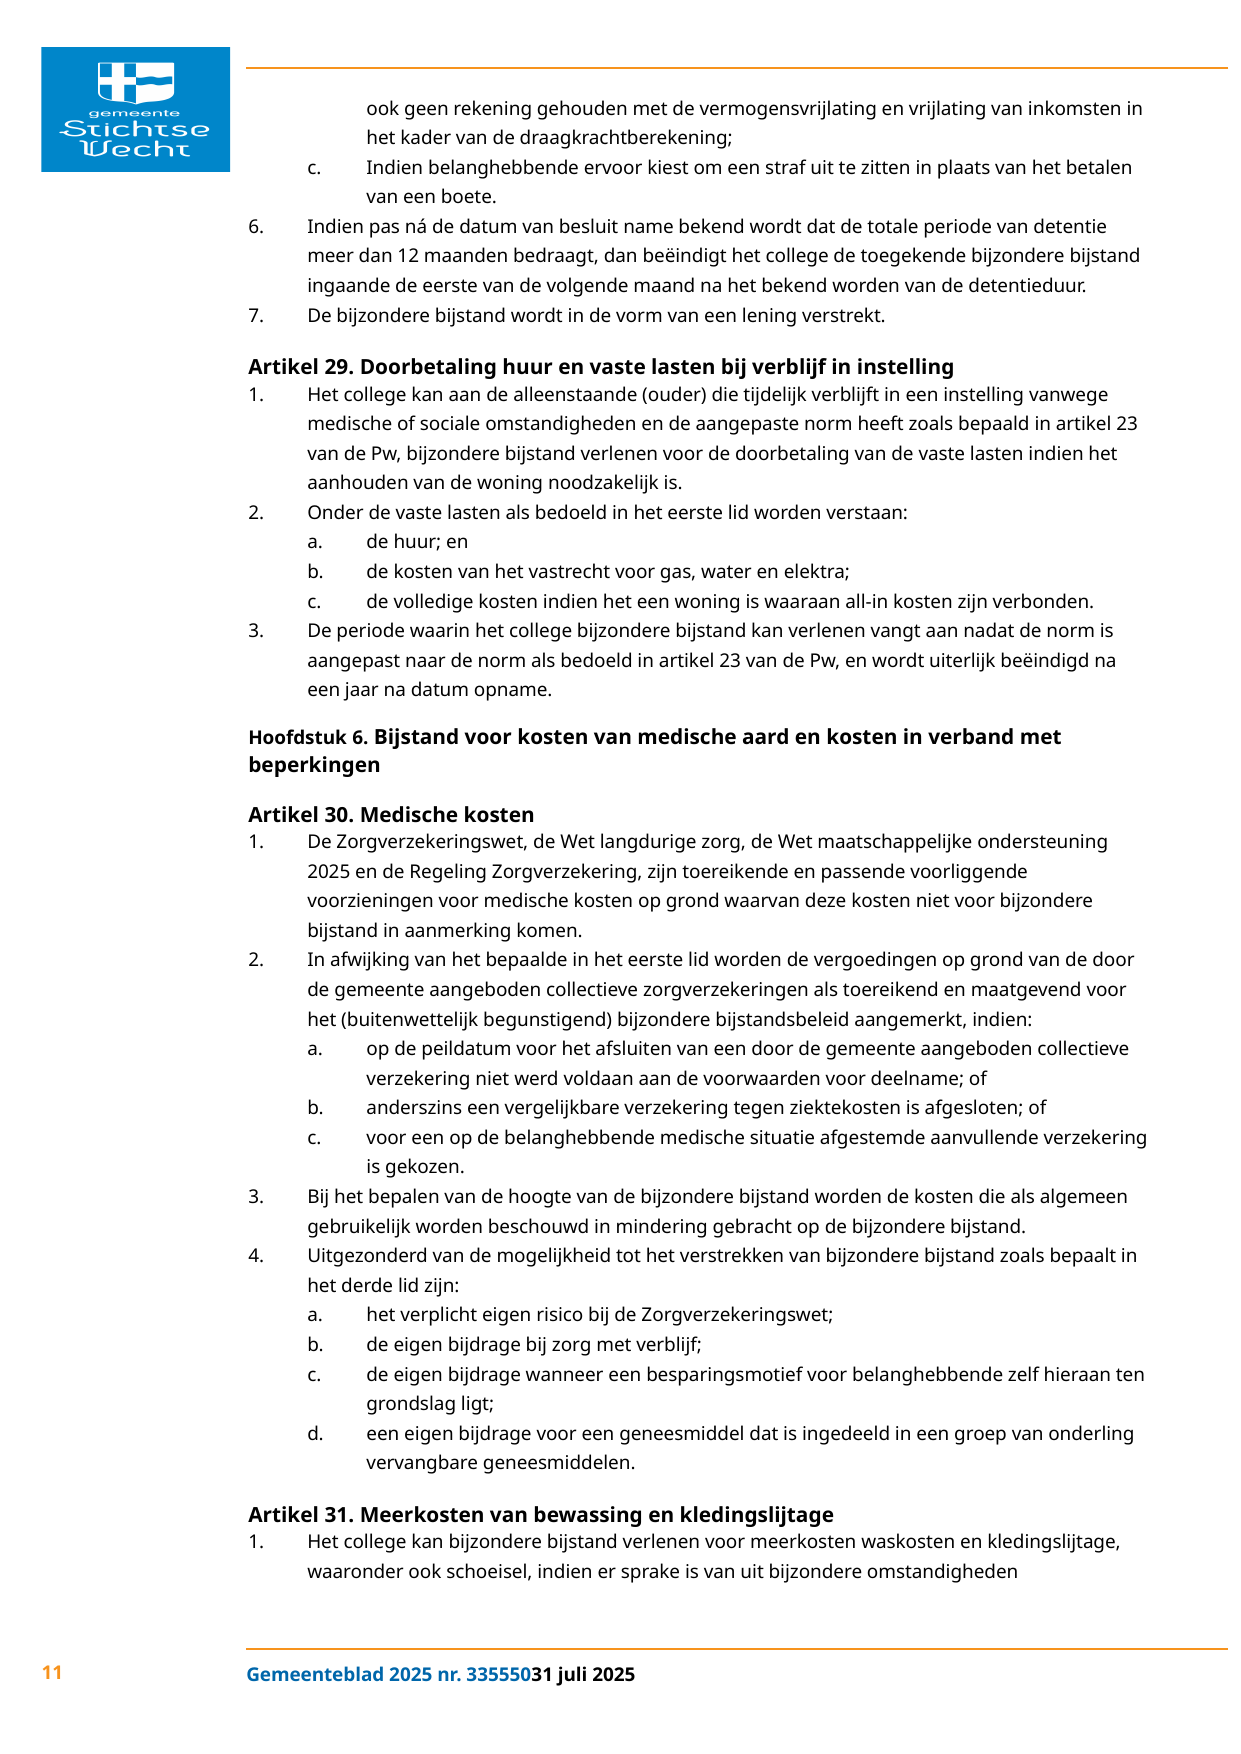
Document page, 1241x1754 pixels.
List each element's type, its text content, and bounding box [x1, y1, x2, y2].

text Artikel 31. Meerkosten van bewassing en kledingslijtage [248, 1500, 1152, 1528]
list op de peildatum voor het afsluiten van een door de gemeente aangeboden collectieve verzekering niet werd voldaan aan de voorwaarden voor deelname; of [307, 1035, 1152, 1091]
list De bijzondere bijstand wordt in de vorm van een lening verstrekt. [248, 302, 1152, 328]
picture [99, 63, 135, 101]
list de huur; en [307, 529, 1152, 554]
text Artikel 30. Medische kosten [248, 800, 1152, 828]
text Artikel 29. Doorbetaling huur en vaste lasten bij verblijf in instelling [248, 352, 1152, 381]
list Bij het bepalen van de hoogte van de bijzondere bijstand worden de kosten die als algemeen gebruikelijk worden beschouwd in mindering gebracht op de bijzondere bijstand. [248, 1183, 1152, 1239]
text Hoofdstuk 6. Bijstand voor kosten van medische aard en kosten in verband met beperkingen [248, 722, 1152, 779]
list Het college kan aan de alleenstaande (ouder) die tijdelijk verblijft in een instelling vanwege medische of sociale omstandigheden en de aangepaste norm heeft zoals bepaald in artikel 23 van de Pw, bijzondere bijstand verlenen voor de doorbetaling van de vaste lasten indien het aanhouden van de woning noodzakelijk is. [248, 381, 1152, 495]
list de volledige kosten indien het een woning is waaraan all-in kosten zijn verbonden. [307, 588, 1152, 613]
list In afwijking van het bepaalde in het eerste lid worden de vergoedingen op grond van de door de gemeente aangeboden collectieve zorgverzekeringen als toereikend en maatgevend voor het (buitenwettelijk begunstigend) bijzondere bijstandsbeleid aangemerkt, indien: [248, 947, 1152, 1032]
list voor een op de belanghebbende medische situatie afgestemde aanvullende verzekering is gekozen. [307, 1124, 1152, 1179]
list Het college kan bijzondere bijstand verlenen voor meerkosten waskosten en kledingslijtage, waaronder ook schoeisel, indien er sprake is van uit bijzondere omstandigheden [248, 1528, 1152, 1584]
list een eigen bijdrage voor een geneesmiddel dat is ingedeeld in een groep van onderling vervangbare geneesmiddelen. [307, 1420, 1152, 1475]
list het verplicht eigen risico bij de Zorgverzekeringswet; [307, 1302, 1152, 1327]
list De periode waarin het college bijzondere bijstand kan verlenen vangt aan nadat de norm is aangepast naar de norm als bedoeld in artikel 23 van de Pw, en wordt uiterlijk beëindigd na een jaar na datum opname. [248, 617, 1152, 702]
list de eigen bijdrage bij zorg met verblijf; [307, 1331, 1152, 1357]
list Onder de vaste lasten als bedoeld in het eerste lid worden verstaan: [248, 499, 1152, 525]
picture [137, 63, 174, 103]
list Indien pas ná de datum van besluit name bekend wordt dat de totale periode van detentie meer dan 12 maanden bedraagt, dan beëindigt het college de toegekende bijzondere bijstand ingaande de eerste van de volgende maand na het bekend worden van de detentieduur. [248, 213, 1152, 298]
list anderszins een vergelijkbare verzekering tegen ziektekosten is afgesloten; of [307, 1094, 1152, 1120]
list ook geen rekening gehouden met de vermogensvrijlating en vrijlating van inkomsten in het kader van de draagkrachtberekening; [307, 95, 1152, 150]
list de kosten van het vastrecht voor gas, water en elektra; [307, 558, 1152, 584]
list Indien belanghebbende ervoor kiest om een straf uit te zitten in plaats van het betalen van een boete. [307, 154, 1152, 209]
list Uitgezonderd van de mogelijkheid tot het verstrekken van bijzondere bijstand zoals bepaalt in het derde lid zijn: [248, 1242, 1152, 1298]
list De Zorgverzekeringswet, de Wet langdurige zorg, de Wet maatschappelijke ondersteuning 2025 en de Regeling Zorgverzekering, zijn toereikende en passende voorliggende voorzieningen voor medische kosten op grond waarvan deze kosten niet voor bijzondere bijstand in aanmerking komen. [248, 828, 1152, 943]
list de eigen bijdrage wanneer een besparingsmotief voor belanghebbende zelf hieraan ten grondslag ligt; [307, 1361, 1152, 1416]
